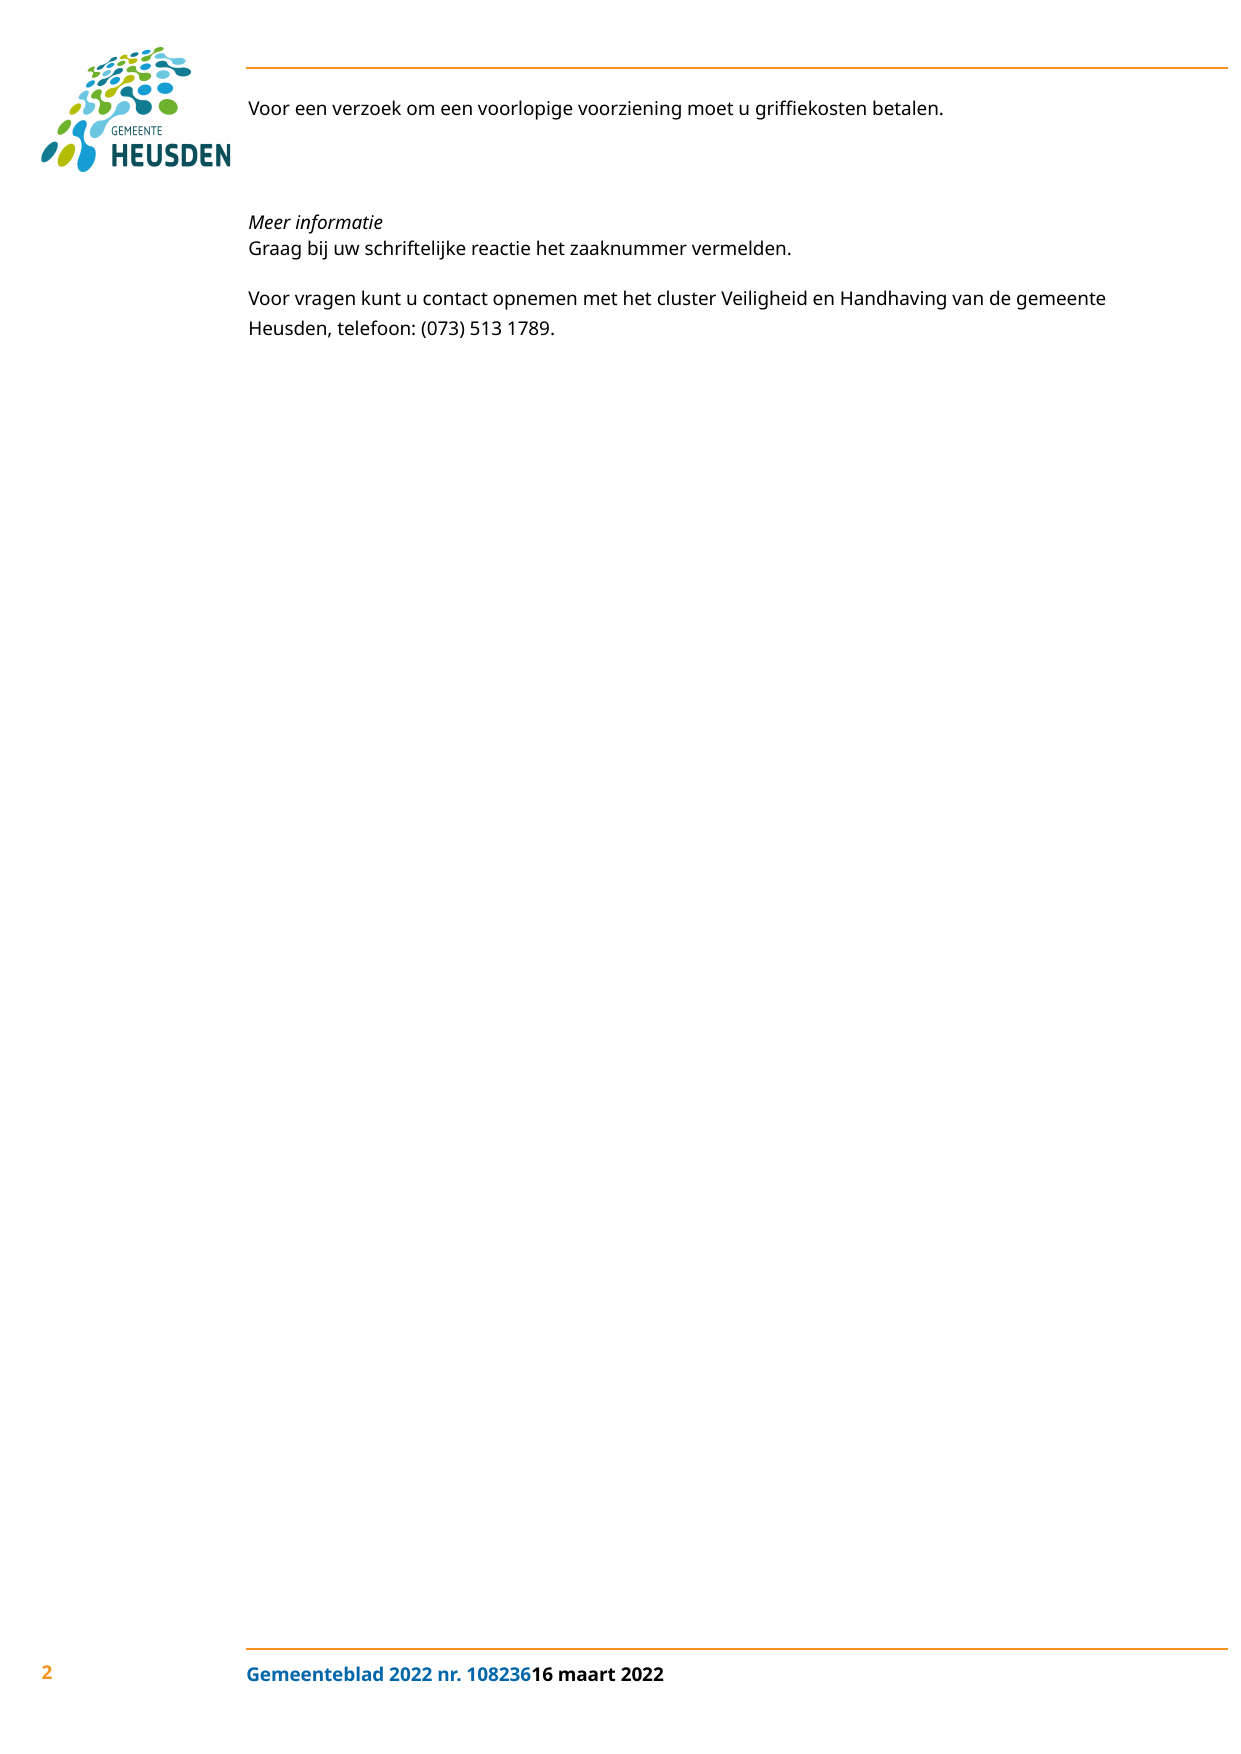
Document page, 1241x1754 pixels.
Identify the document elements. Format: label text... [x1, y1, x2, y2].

text Graag bij uw schriftelijke reactie het zaaknummer vermelden. [248, 235, 1152, 261]
text Voor vragen kunt u contact opnemen met het cluster Veiligheid en Handhaving van de gemeente Heusden, telefoon: (073) 513 1789. [248, 285, 1152, 341]
text Voor een verzoek om een voorlopige voorziening moet u griffiekosten betalen. [248, 95, 1152, 121]
picture [41, 47, 231, 172]
text Meer informatie [248, 209, 1152, 235]
